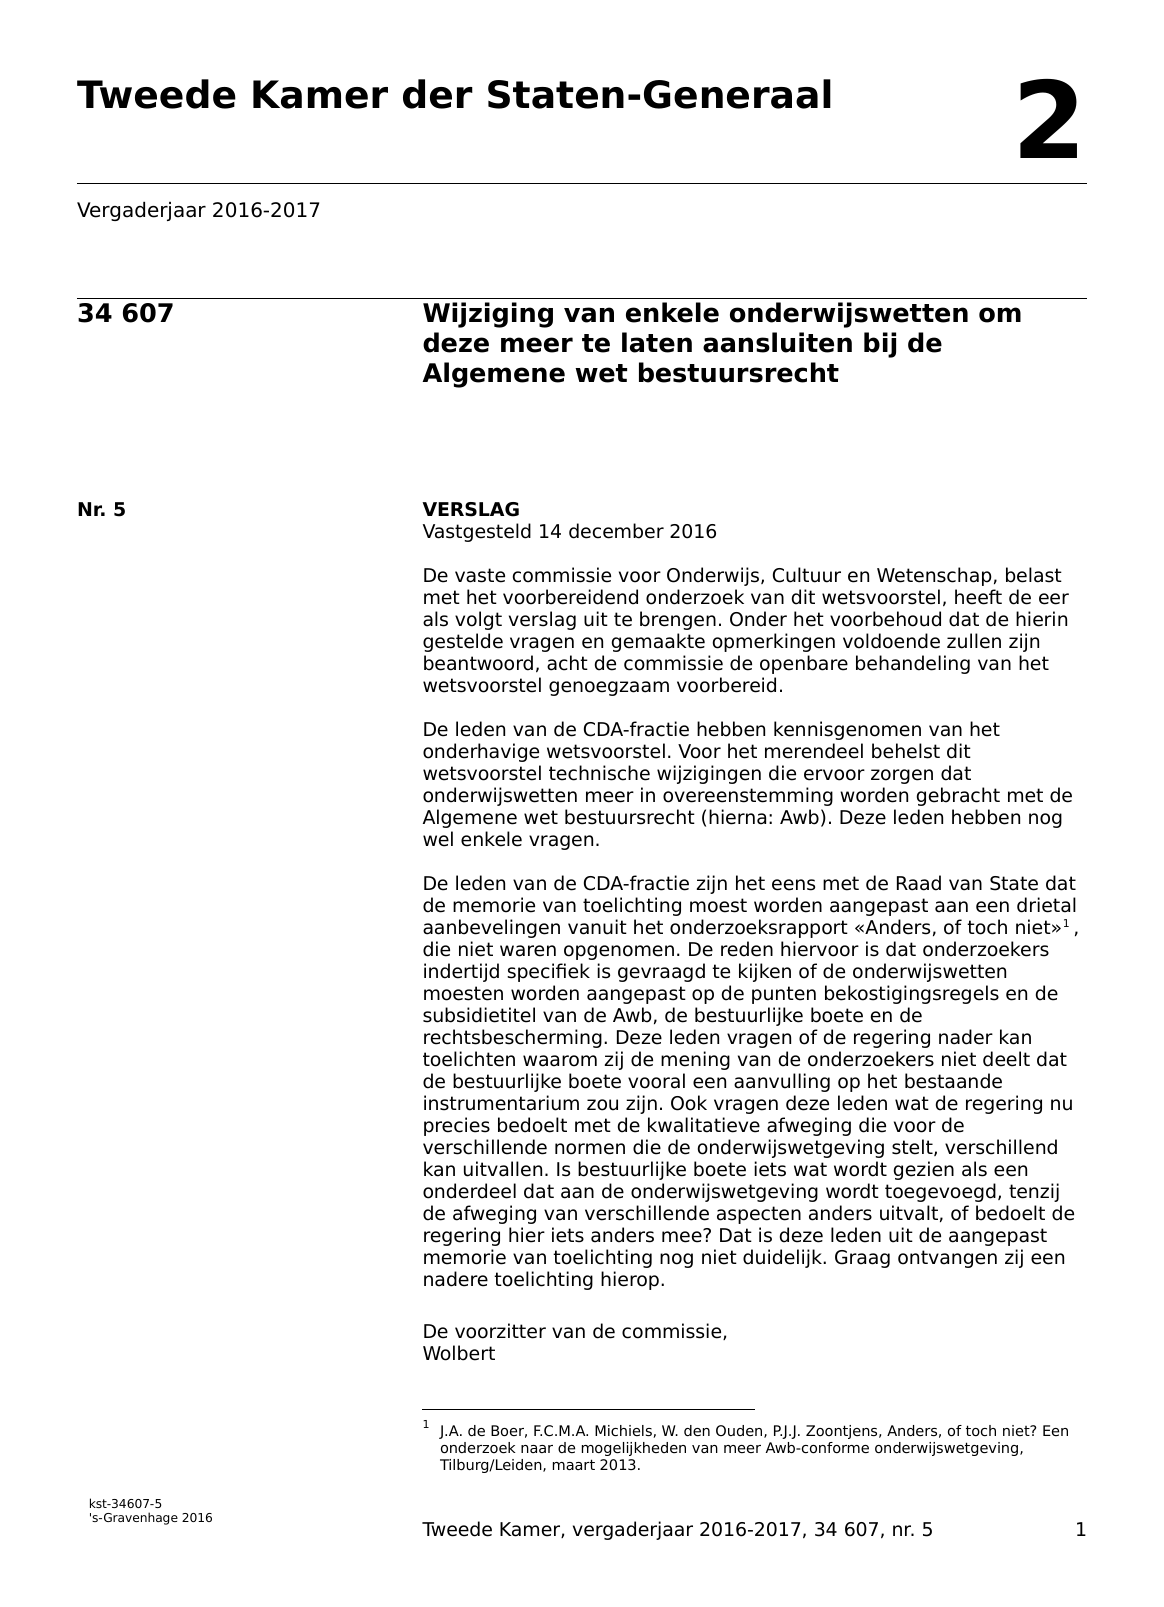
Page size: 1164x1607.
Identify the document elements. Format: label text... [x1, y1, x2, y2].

subtitle 34 607 Wijziging van enkele onderwijswetten om deze meer te laten aansluiten bij de Algemene wet bestuursrecht [77, 299, 1087, 388]
subtitle Nr. 5 VERSLAG [77, 499, 1087, 521]
text De leden van de CDA-fractie zijn het eens met de Raad van State dat de memorie van toelichting moest worden aangepast aan een drietal aanbevelingen vanuit het onderzoeksrapport «Anders, of toch niet», die niet waren opgenomen. De reden hiervoor is dat onderzoekers indertijd specifiek is gevraagd te kijken of de onderwijswetten moesten worden aangepast op de punten bekostigingsregels en de subsidietitel van de Awb, de bestuurlijke boete en de rechtsbescherming. Deze leden vragen of de regering nader kan toelichten waarom zij de mening van de onderzoekers niet deelt dat de bestuurlijke boete vooral een aanvulling op het bestaande instrumentarium zou zijn. Ook vragen deze leden wat de regering nu precies bedoelt met de kwalitatieve afweging die voor de verschillende normen die de onderwijswetgeving stelt, verschillend kan uitvallen. Is bestuurlijke boete iets wat wordt gezien als een onderdeel dat aan de onderwijswetgeving wordt toegevoegd, tenzij de afweging van verschillende aspecten anders uitvalt, of bedoelt de regering hier iets anders mee? Dat is deze leden uit de aangepast memorie van toelichting nog niet duidelijk. Graag ontvangen zij een nadere toelichting hierop. [422, 873, 1087, 1291]
text J.A. de Boer, F.C.M.A. Michiels, W. den Ouden, P.J.J. Zoontjens, Anders, of toch niet? Een onderzoek naar de mogelijkheden van meer Awb-conforme onderwijswetgeving, Tilburg/Leiden, maart 2013. [422, 1418, 1087, 1474]
text 's-Gravenhage 2016 [88, 1511, 323, 1525]
text De leden van de CDA-fractie hebben kennisgenomen van het onderhavige wetsvoorstel. Voor het merendeel behelst dit wetsvoorstel technische wijzigingen die ervoor zorgen dat onderwijswetten meer in overeenstemming worden gebracht met de Algemene wet bestuursrecht (hierna: Awb). Deze leden hebben nog wel enkele vragen. [422, 719, 1087, 851]
table_header 2 [886, 59, 1087, 183]
text kst-34607-5 [88, 1497, 323, 1511]
table_header Tweede Kamer der Staten-Generaal [77, 59, 886, 183]
table_cell Vergaderjaar 2016-2017 [77, 184, 1087, 298]
text De voorzitter van de commissie, Wolbert [422, 1321, 1087, 1365]
text De vaste commissie voor Onderwijs, Cultuur en Wetenschap, belast met het voorbereidend onderzoek van dit wetsvoorstel, heeft de eer als volgt verslag uit te brengen. Onder het voorbehoud dat de hierin gestelde vragen en gemaakte opmerkingen voldoende zullen zijn beantwoord, acht de commissie de openbare behandeling van het wetsvoorstel genoegzaam voorbereid. [422, 565, 1087, 697]
text Vastgesteld 14 december 2016 [422, 521, 1087, 543]
